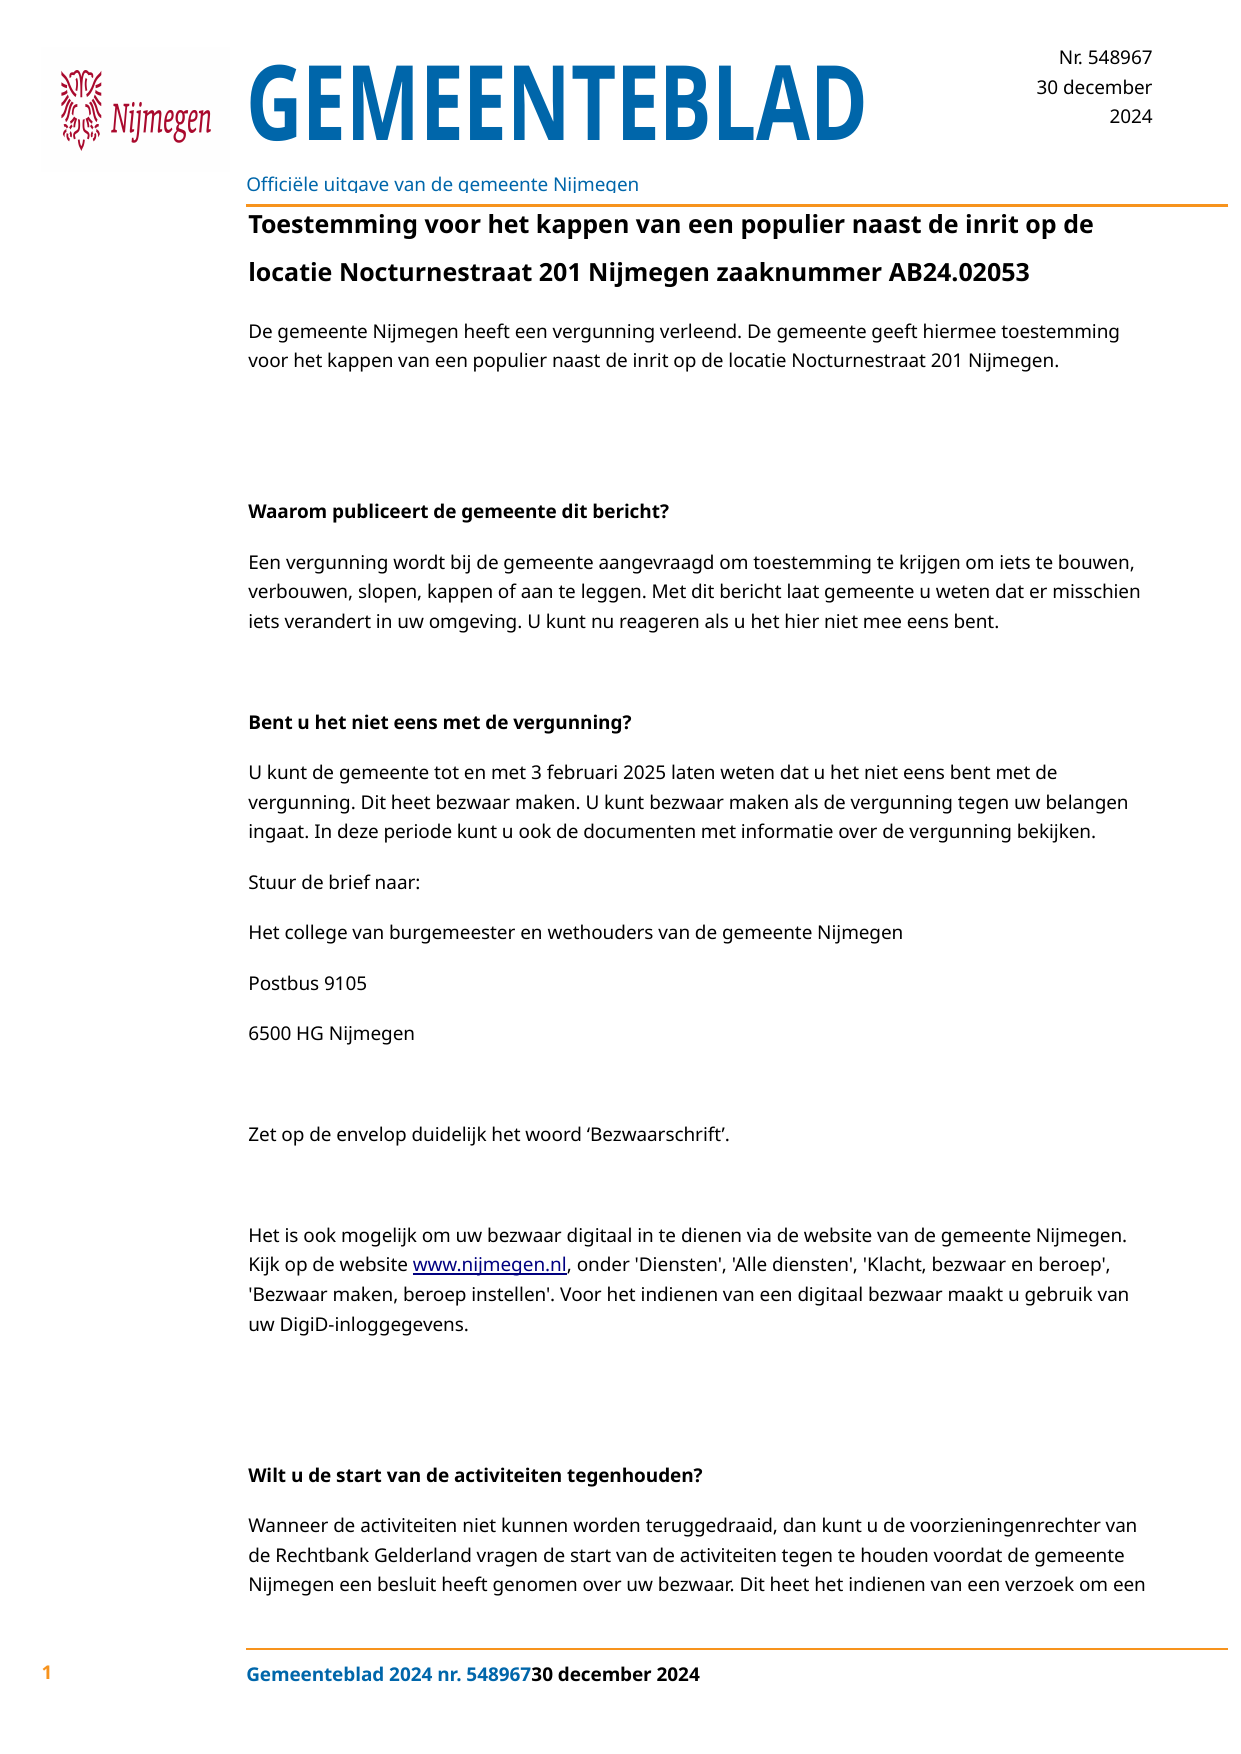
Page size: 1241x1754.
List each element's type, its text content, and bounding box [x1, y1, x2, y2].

text De gemeente Nijmegen heeft een vergunning verleend. De gemeente geeft hiermee toestemming voor het kappen van een populier naast de inrit op de locatie Nocturnestraat 201 Nijmegen. [248, 318, 1152, 373]
text Het college van burgemeester en wethouders van de gemeente Nijmegen [248, 919, 1152, 945]
text Bent u het niet eens met de vergunning? [248, 709, 1152, 735]
text Waarom publiceert de gemeente dit bericht? [248, 499, 1152, 524]
text Wilt u de start van de activiteiten tegenhouden? [248, 1462, 1152, 1488]
text Wanneer de activiteiten niet kunnen worden teruggedraaid, dan kunt u de voorzieningenrechter van de Rechtbank Gelderland vragen de start van de activiteiten tegen te houden voordat de gemeente Nijmegen een besluit heeft genomen over uw bezwaar. Dit heet het indienen van een verzoek om een [248, 1512, 1152, 1597]
picture [41, 47, 231, 172]
text Een vergunning wordt bij de gemeente aangevraagd om toestemming te krijgen om iets te bouwen, verbouwen, slopen, kappen of aan te leggen. Met dit bericht laat gemeente u weten dat er misschien iets verandert in uw omgeving. U kunt nu reageren als u het hier niet mee eens bent. [248, 549, 1152, 634]
text 6500 HG Nijmegen [248, 1020, 1152, 1046]
text Stuur de brief naar: [248, 869, 1152, 895]
text Toestemming voor het kappen van een populier naast de inrit op de locatie Nocturnestraat 201 Nijmegen zaaknummer AB24.02053 [248, 207, 1152, 288]
text U kunt de gemeente tot en met 3 februari 2025 laten weten dat u het niet eens bent met de vergunning. Dit heet bezwaar maken. U kunt bezwaar maken als de vergunning tegen uw belangen ingaat. In deze periode kunt u ook de documenten met informatie over de vergunning bekijken. [248, 759, 1152, 844]
text Het is ook mogelijk om uw bezwaar digitaal in te dienen via de website van de gemeente Nijmegen. Kijk op de website www.nijmegen.nl, onder 'Diensten', 'Alle diensten', 'Klacht, bezwaar en beroep', 'Bezwaar maken, beroep instellen'. Voor het indienen van een digitaal bezwaar maakt u gebruik van uw DigiD-inloggegevens. [248, 1222, 1152, 1337]
text Zet op de envelop duidelijk het woord ‘Bezwaarschrift’. [248, 1121, 1152, 1147]
text Postbus 9105 [248, 970, 1152, 996]
